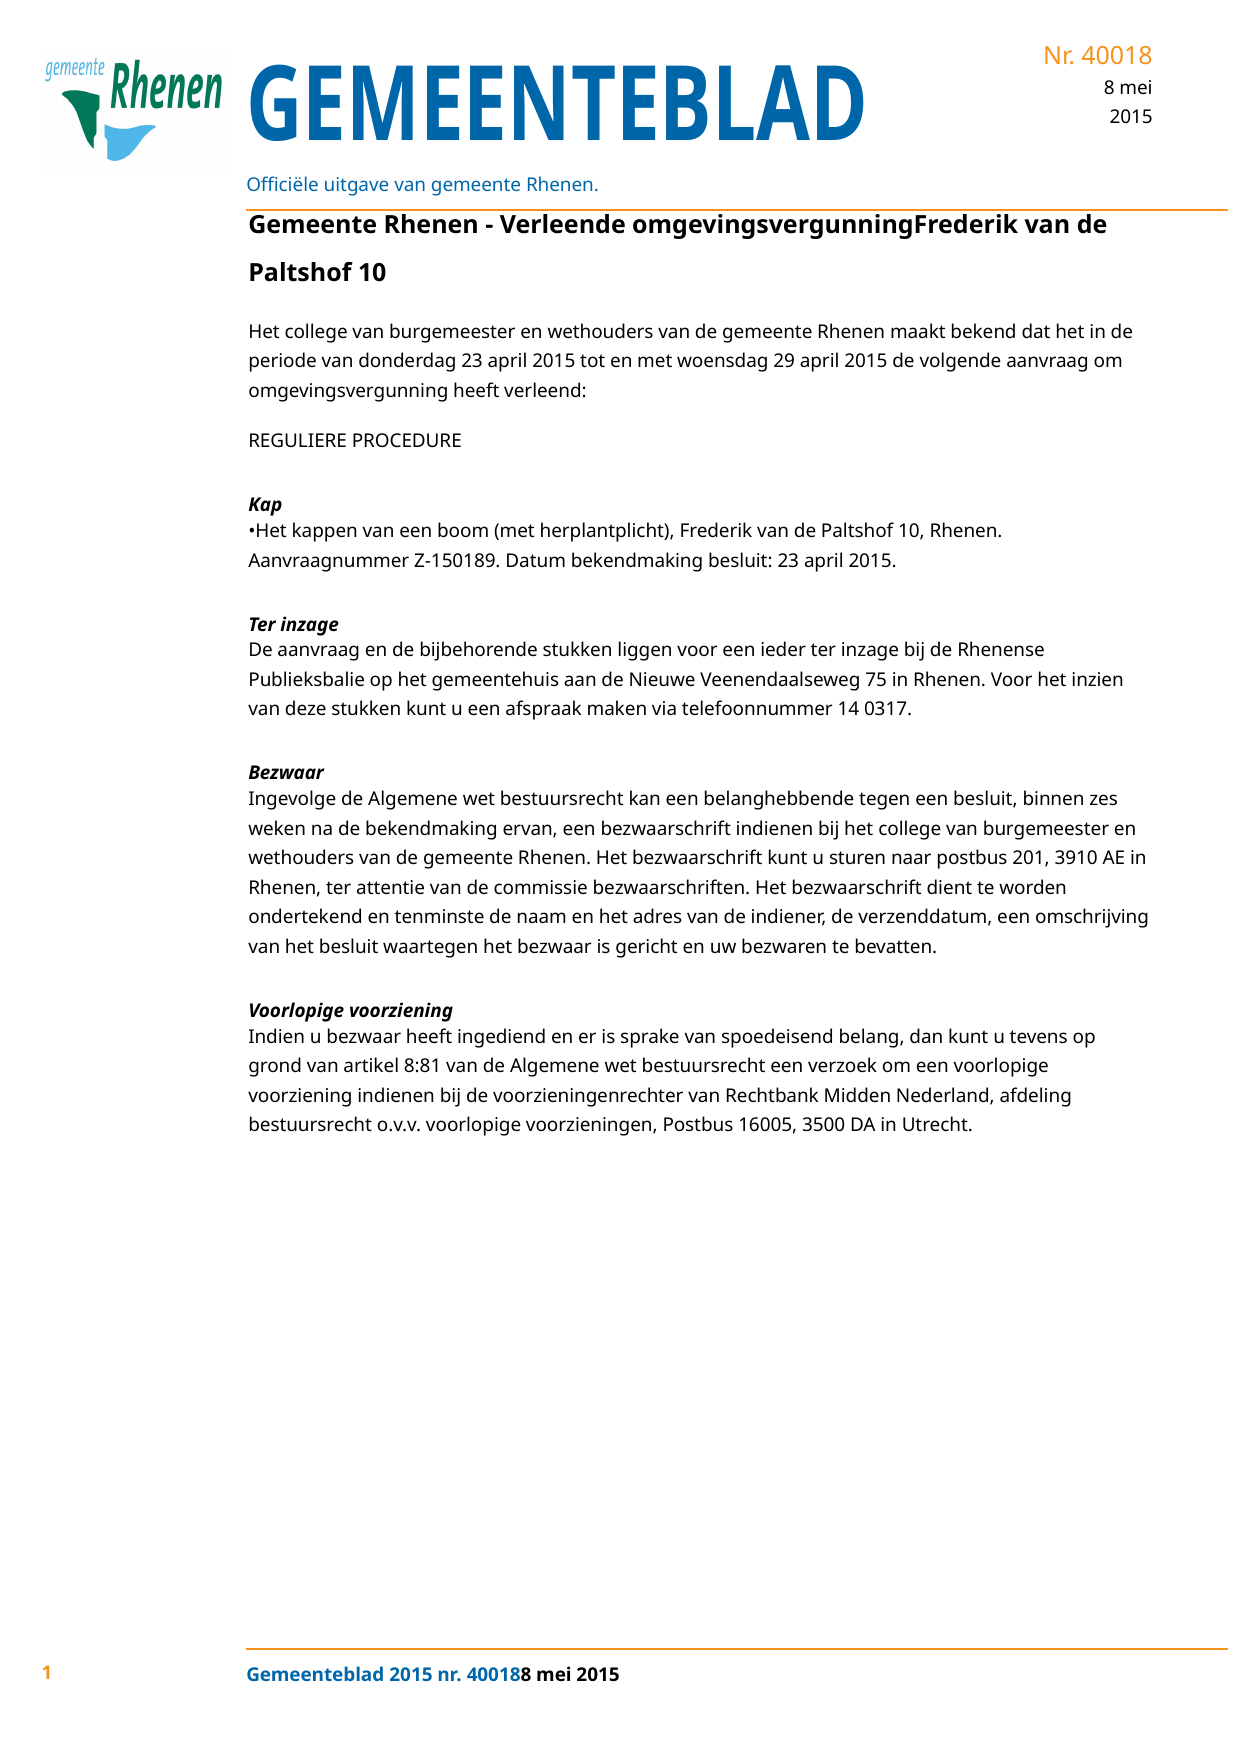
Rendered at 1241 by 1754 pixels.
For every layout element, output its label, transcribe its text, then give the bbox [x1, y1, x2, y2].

picture [41, 47, 231, 172]
text Voorlopige voorziening [248, 997, 1152, 1023]
text Indien u bezwaar heeft ingediend en er is sprake van spoedeisend belang, dan kunt u tevens op grond van artikel 8:81 van de Algemene wet bestuursrecht een verzoek om een voorlopige voorziening indienen bij de voorzieningenrechter van Rechtbank Midden Nederland, afdeling bestuursrecht o.v.v. voorlopige voorzieningen, Postbus 16005, 3500 DA in Utrecht. [248, 1023, 1152, 1137]
text Kap [248, 491, 1152, 517]
text Bezwaar [248, 759, 1152, 785]
text Ingevolge de Algemene wet bestuursrecht kan een belanghebbende tegen een besluit, binnen zes weken na de bekendmaking ervan, een bezwaarschrift indienen bij het college van burgemeester en wethouders van de gemeente Rhenen. Het bezwaarschrift kunt u sturen naar postbus 201, 3910 AE in Rhenen, ter attentie van de commissie bezwaarschriften. Het bezwaarschrift dient te worden ondertekend en tenminste de naam en het adres van de indiener, de verzenddatum, een omschrijving van het besluit waartegen het bezwaar is gericht en uw bezwaren te bevatten. [248, 785, 1152, 959]
text De aanvraag en de bijbehorende stukken liggen voor een ieder ter inzage bij de Rhenense Publieksbalie op het gemeentehuis aan de Nieuwe Veenendaalseweg 75 in Rhenen. Voor het inzien van deze stukken kunt u een afspraak maken via telefoonnummer 14 0317. [248, 636, 1152, 721]
text •Het kappen van een boom (met herplantplicht), Frederik van de Paltshof 10, Rhenen. Aanvraagnummer Z-150189. Datum bekendmaking besluit: 23 april 2015. [248, 517, 1152, 572]
text Ter inzage [248, 611, 1152, 636]
text Gemeente Rhenen - Verleende omgevingsvergunningFrederik van de Paltshof 10 [248, 211, 1152, 288]
text REGULIERE PROCEDURE [248, 427, 1152, 453]
text Het college van burgemeester en wethouders van de gemeente Rhenen maakt bekend dat het in de periode van donderdag 23 april 2015 tot en met woensdag 29 april 2015 de volgende aanvraag om omgevingsvergunning heeft verleend: [248, 318, 1152, 403]
